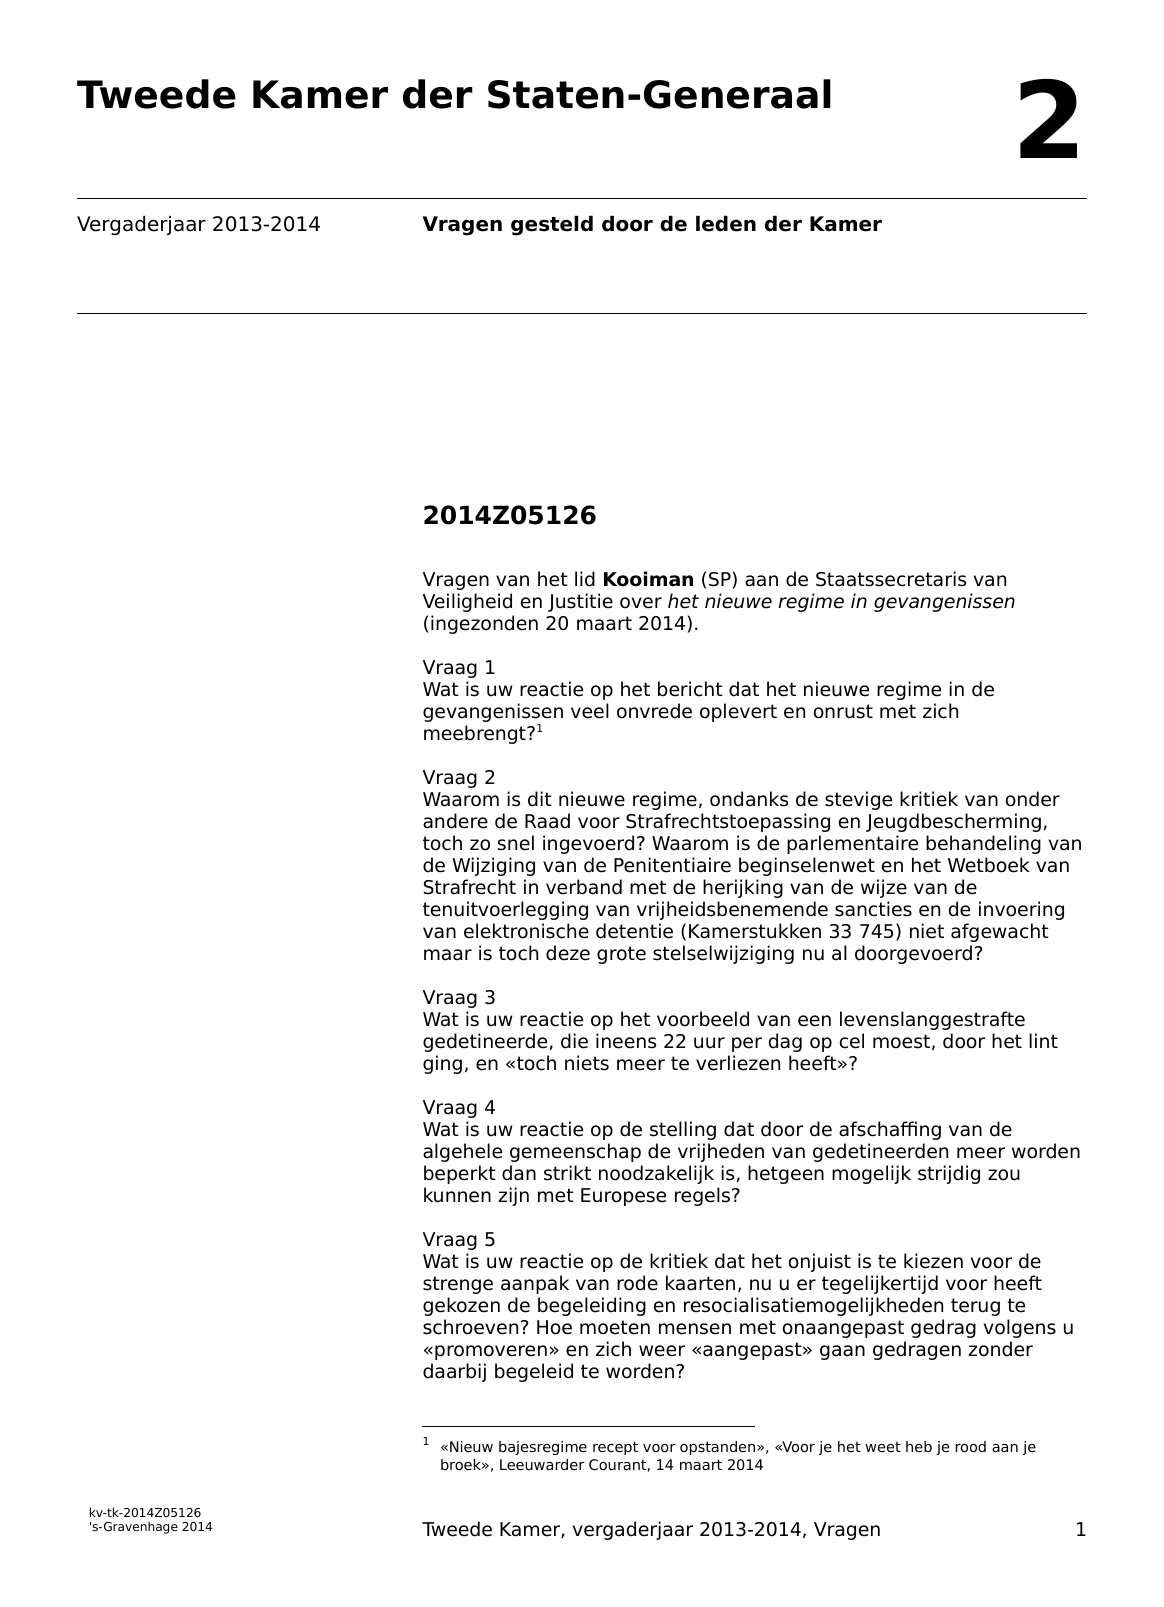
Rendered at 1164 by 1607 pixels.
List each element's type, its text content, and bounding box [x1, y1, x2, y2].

text Waarom is dit nieuwe regime, ondanks de stevige kritiek van onder andere de Raad voor Strafrechtstoepassing en Jeugdbescherming, toch zo snel ingevoerd? Waarom is de parlementaire behandeling van de Wijziging van de Penitentiaire beginselenwet en het Wetboek van Strafrecht in verband met de herijking van de wijze van de tenuitvoerlegging van vrijheidsbenemende sancties en de invoering van elektronische detentie (Kamerstukken 33 745) niet afgewacht maar is toch deze grote stelselwijziging nu al doorgevoerd? [422, 789, 1087, 965]
text Vraag 2 [422, 767, 1087, 789]
text Vraag 4 [422, 1097, 1087, 1119]
text kv-tk-2014Z05126 [88, 1506, 323, 1520]
table_cell Vragen gesteld door de leden der Kamer [422, 199, 1087, 313]
text 2014Z05126 [422, 501, 1087, 531]
table_cell Vergaderjaar 2013-2014 [77, 199, 422, 313]
text Vraag 3 [422, 987, 1087, 1009]
text 's-Gravenhage 2014 [88, 1520, 323, 1534]
text Wat is uw reactie op het bericht dat het nieuwe regime in de gevangenissen veel onvrede oplevert en onrust met zich meebrengt? [422, 679, 1087, 745]
table_header 2 [886, 59, 1087, 198]
text Wat is uw reactie op de stelling dat door de afschaffing van de algehele gemeenschap de vrijheden van gedetineerden meer worden beperkt dan strikt noodzakelijk is, hetgeen mogelijk strijdig zou kunnen zijn met Europese regels? [422, 1119, 1087, 1207]
text Vraag 5 [422, 1229, 1087, 1251]
table_header Tweede Kamer der Staten-Generaal [77, 59, 886, 198]
text Vraag 1 [422, 657, 1087, 679]
text Wat is uw reactie op de kritiek dat het onjuist is te kiezen voor de strenge aanpak van rode kaarten, nu u er tegelijkertijd voor heeft gekozen de begeleiding en resocialisatiemogelijkheden terug te schroeven? Hoe moeten mensen met onaangepast gedrag volgens u «promoveren» en zich weer «aangepast» gaan gedragen zonder daarbij begeleid te worden? [422, 1251, 1087, 1383]
text Wat is uw reactie op het voorbeeld van een levenslanggestrafte gedetineerde, die ineens 22 uur per dag op cel moest, door het lint ging, en «toch niets meer te verliezen heeft»? [422, 1009, 1087, 1075]
text Vragen van het lid Kooiman (SP) aan de Staatssecretaris van Veiligheid en Justitie over het nieuwe regime in gevangenissen (ingezonden 20 maart 2014). [422, 569, 1087, 635]
text «Nieuw bajesregime recept voor opstanden», «Voor je het weet heb je rood aan je broek», Leeuwarder Courant, 14 maart 2014 [422, 1435, 1087, 1474]
